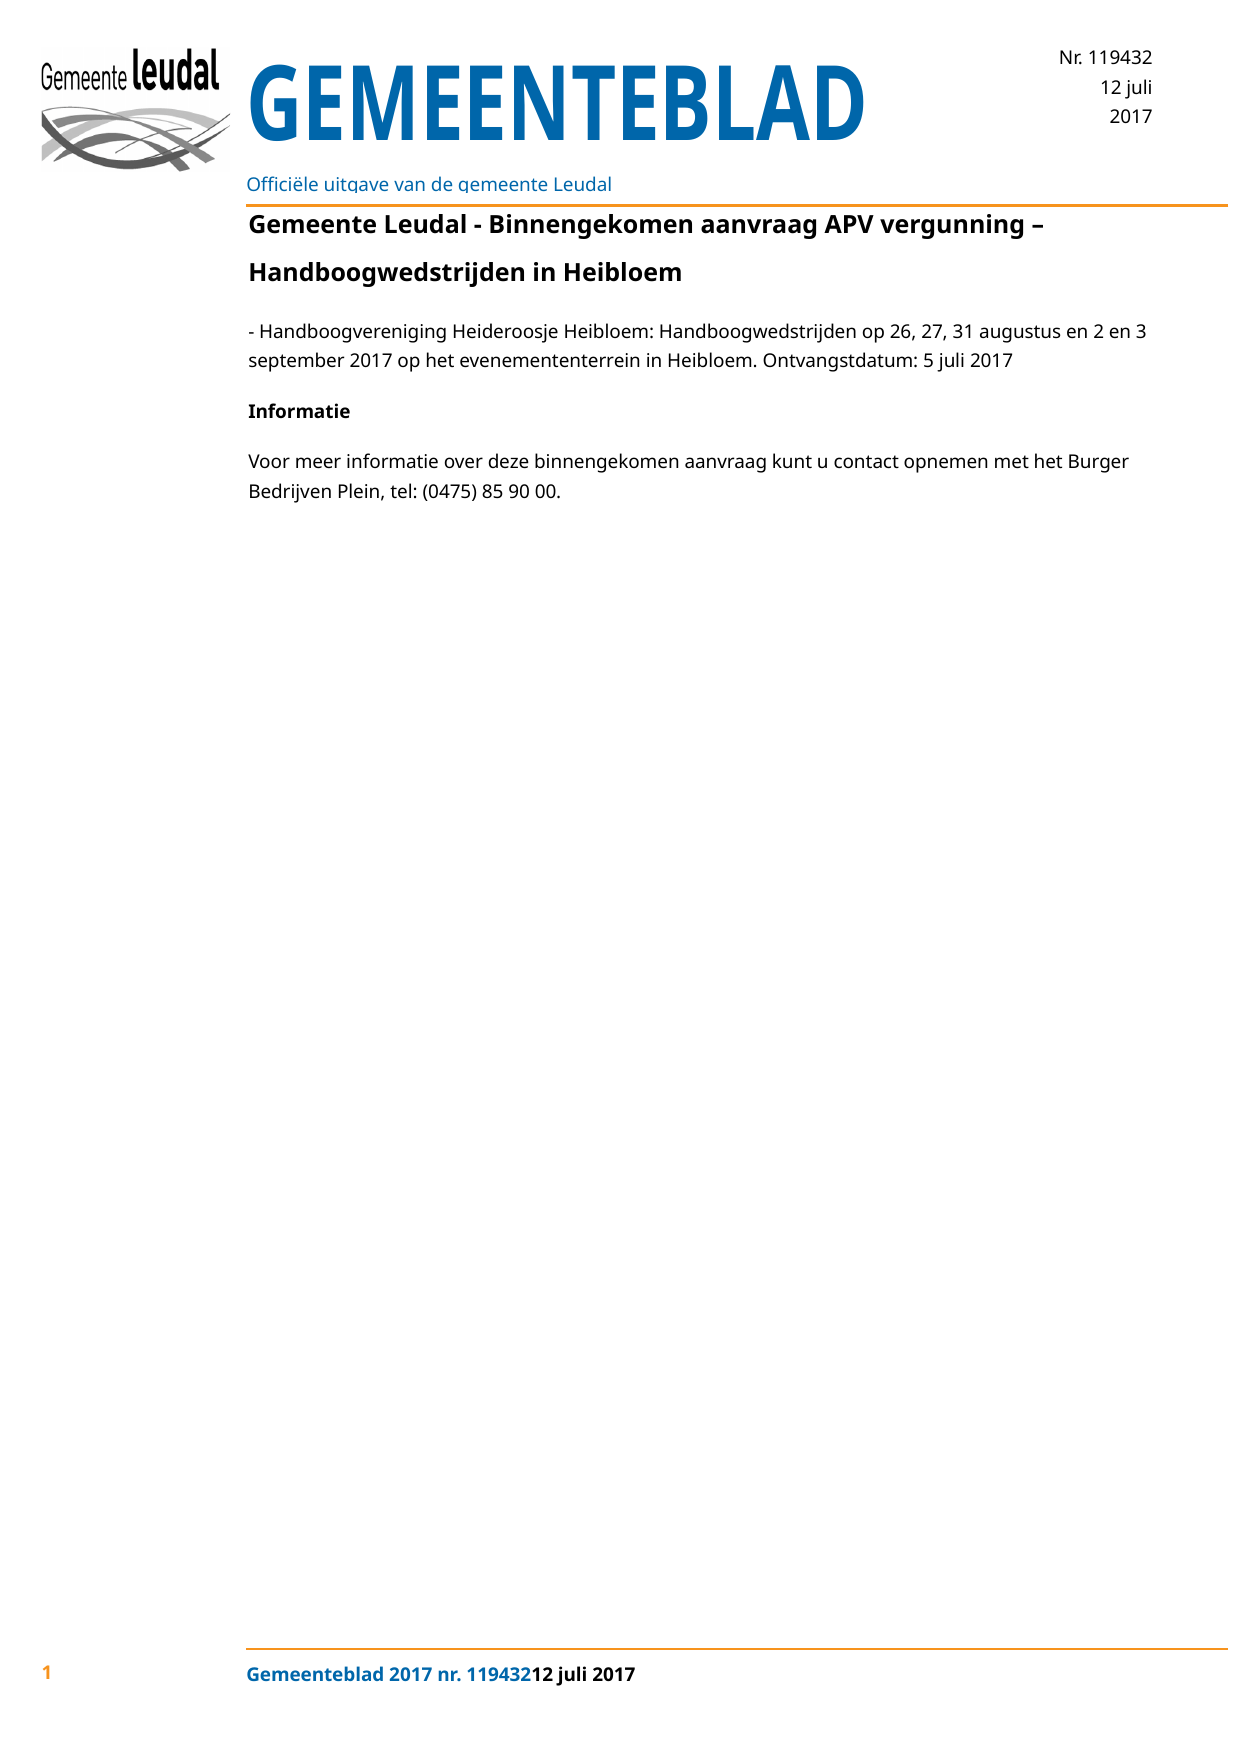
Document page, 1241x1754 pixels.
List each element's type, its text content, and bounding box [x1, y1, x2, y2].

text - Handboogvereniging Heideroosje Heibloem: Handboogwedstrijden op 26, 27, 31 augustus en 2 en 3 september 2017 op het evenemententerrein in Heibloem. Ontvangstdatum: 5 juli 2017 [248, 318, 1152, 373]
text Voor meer informatie over deze binnengekomen aanvraag kunt u contact opnemen met het Burger Bedrijven Plein, tel: (0475) 85 90 00. [248, 448, 1152, 504]
text Informatie [248, 398, 1152, 424]
picture [41, 47, 231, 172]
text Gemeente Leudal - Binnengekomen aanvraag APV vergunning – Handboogwedstrijden in Heibloem [248, 207, 1152, 288]
